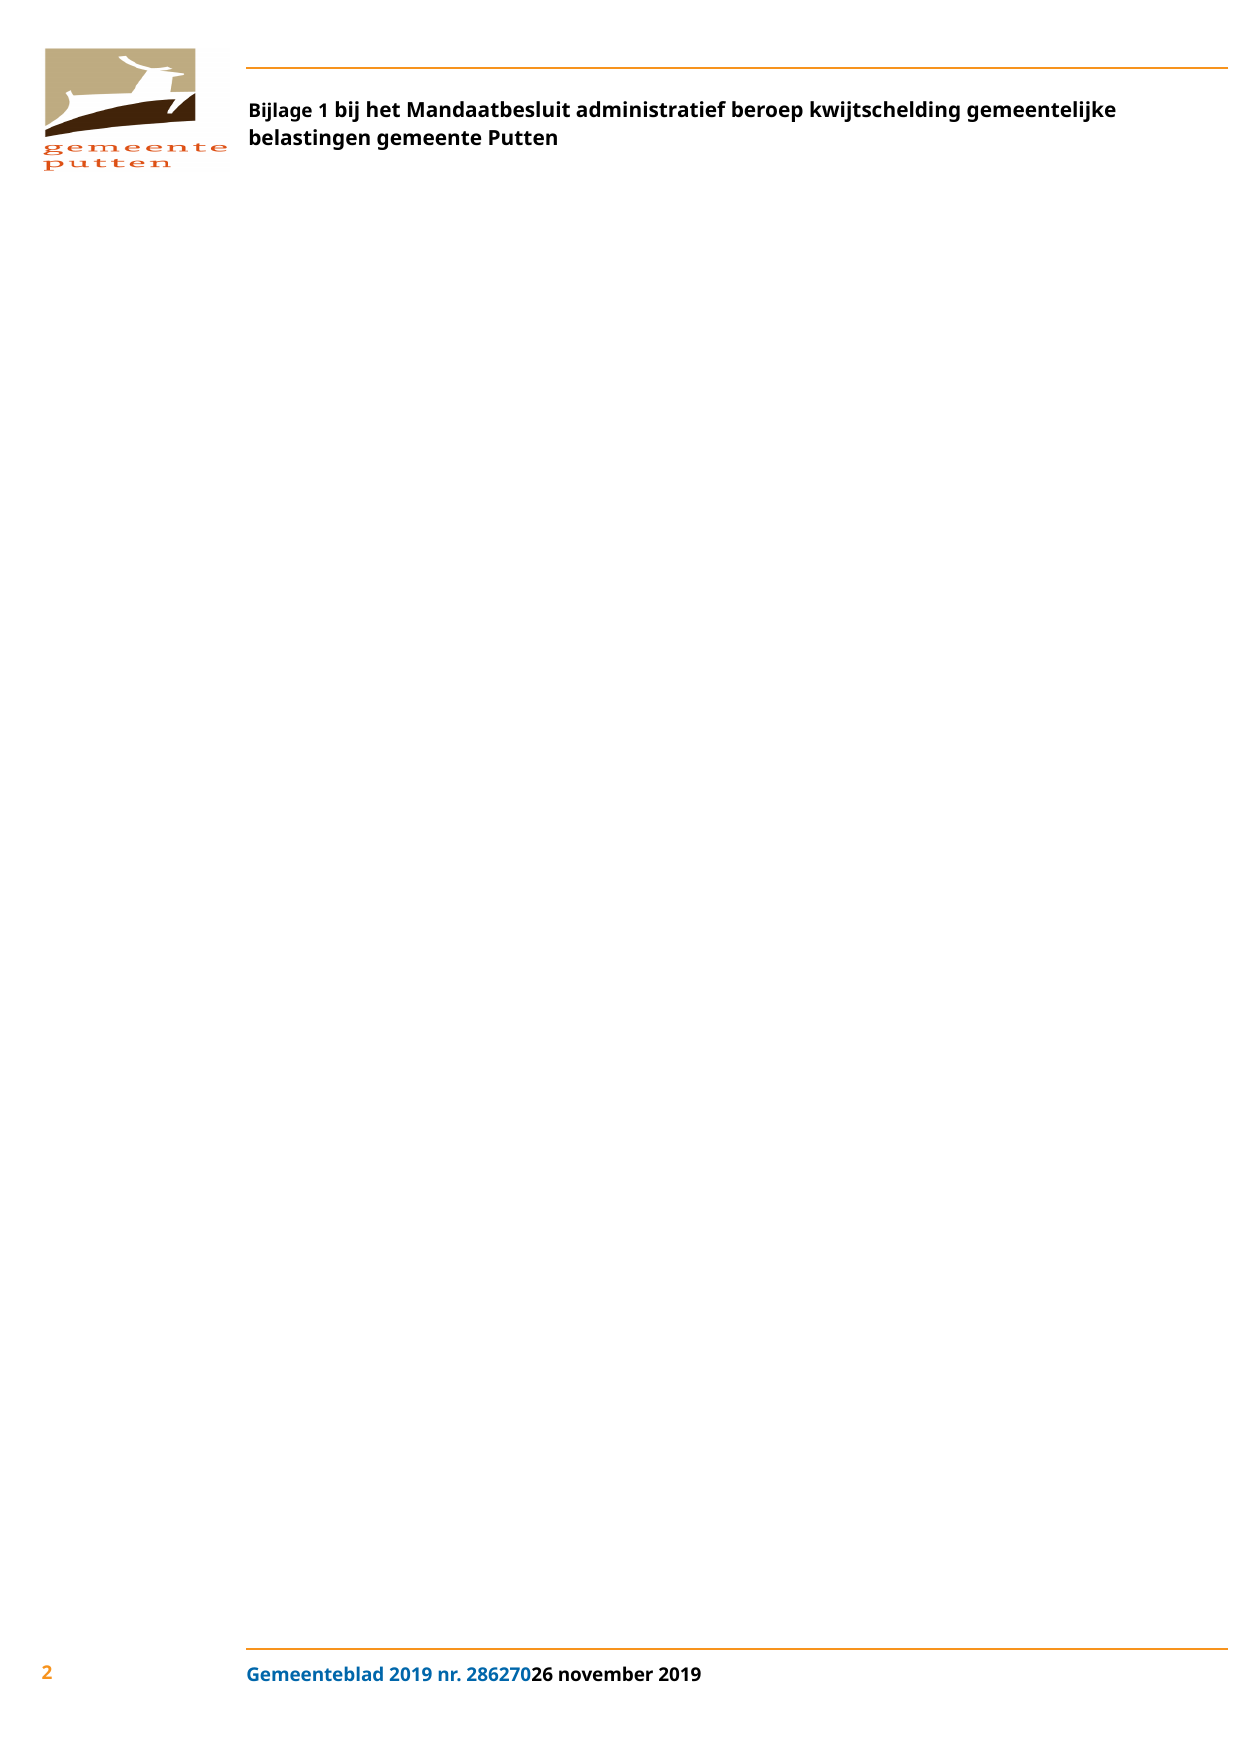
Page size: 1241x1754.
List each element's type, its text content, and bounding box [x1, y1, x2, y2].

text Bijlage 1 bij het Mandaatbesluit administratief beroep kwijtschelding gemeentelijke belastingen gemeente Putten [248, 95, 1152, 152]
picture [41, 47, 231, 172]
